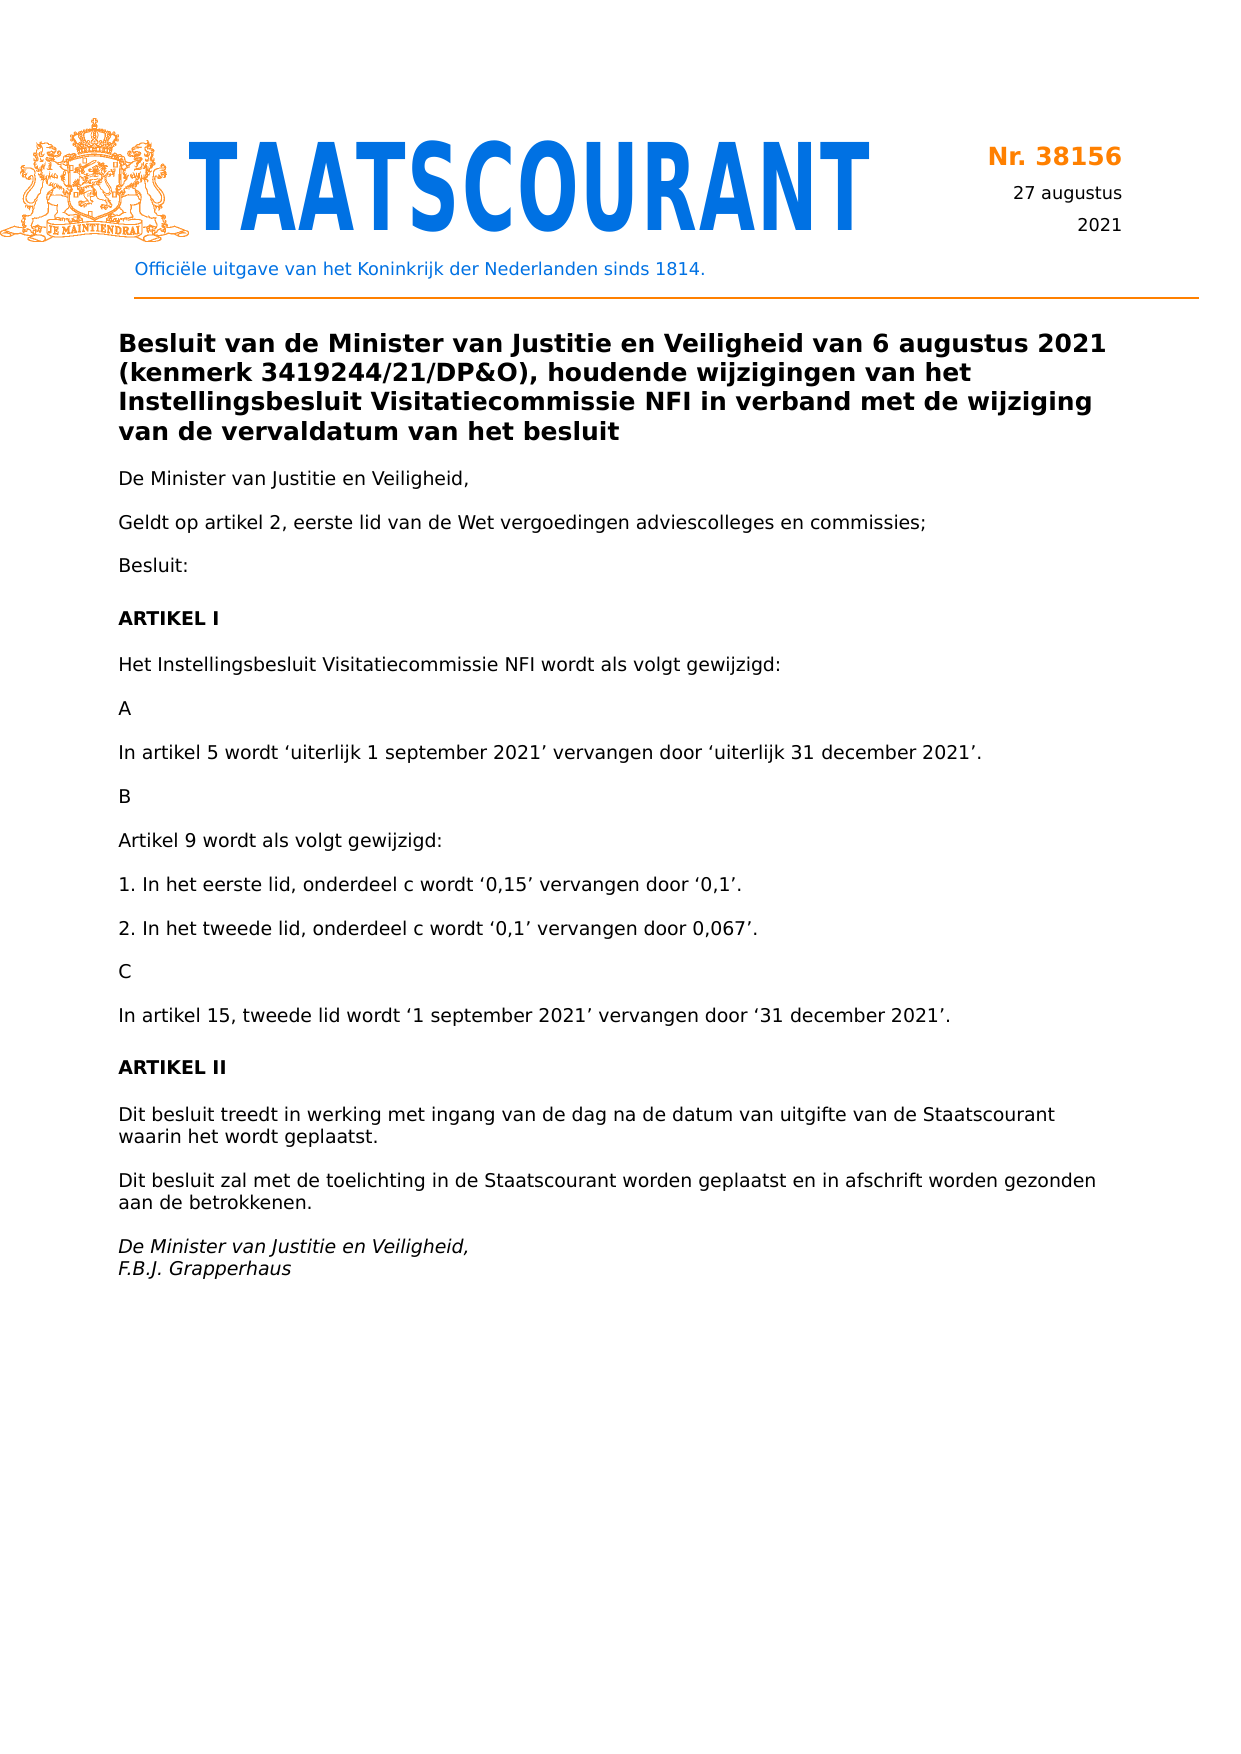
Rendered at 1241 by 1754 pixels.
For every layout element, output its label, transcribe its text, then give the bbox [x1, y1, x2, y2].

table_cell Officiële uitgave van het Koninkrijk der Nederlanden sinds 1814. [134, 259, 1199, 297]
text Het Instellingsbesluit Visitatiecommissie NFI wordt als volgt gewijzigd: [118, 654, 1122, 676]
table_cell 2021 [939, 209, 1199, 259]
text Dit besluit treedt in werking met ingang van de dag na de datum van uitgifte van de Staatscourant waarin het wordt geplaatst. [118, 1104, 1122, 1148]
text De Minister van Justitie en Veiligheid, [118, 468, 1122, 490]
text 1. In het eerste lid, onderdeel c wordt ‘0,15’ vervangen door ‘0,1’. [118, 874, 1122, 896]
table_header [0, 242, 134, 297]
table_cell 27 augustus [939, 177, 1199, 209]
text In artikel 5 wordt ‘uiterlijk 1 september 2021’ vervangen door ‘uiterlijk 31 december 2021’. [118, 742, 1122, 764]
text 2. In het tweede lid, onderdeel c wordt ‘0,1’ vervangen door 0,067’. [118, 917, 1122, 939]
text A [118, 698, 1122, 720]
subtitle ARTIKEL I [118, 607, 1122, 629]
text Dit besluit zal met de toelichting in de Staatscourant worden geplaatst en in afschrift worden gezonden aan de betrokkenen. [118, 1170, 1122, 1214]
text Artikel 9 wordt als volgt gewijzigd: [118, 830, 1122, 852]
subtitle Besluit van de Minister van Justitie en Veiligheid van 6 augustus 2021 (kenmerk 3419244/21/DP&O), houdende wijzigingen van het Instellingsbesluit Visitatiecommissie NFI in verband met de wijziging van de vervaldatum van het besluit [118, 329, 1122, 446]
picture [0, 118, 189, 242]
subtitle ARTIKEL II [118, 1057, 1122, 1079]
text C [118, 961, 1122, 983]
text De Minister van Justitie en Veiligheid, F.B.J. Grapperhaus [118, 1236, 1122, 1280]
text Besluit: [118, 555, 1122, 577]
text In artikel 15, tweede lid wordt ‘1 september 2021’ vervangen door ‘31 december 2021’. [118, 1005, 1122, 1027]
table_header Nr. 38156 [939, 118, 1199, 177]
table_header STAATSCOURANT [134, 118, 939, 259]
text B [118, 786, 1122, 808]
text Geldt op artikel 2, eerste lid van de Wet vergoedingen adviescolleges en commissies; [118, 512, 1122, 533]
